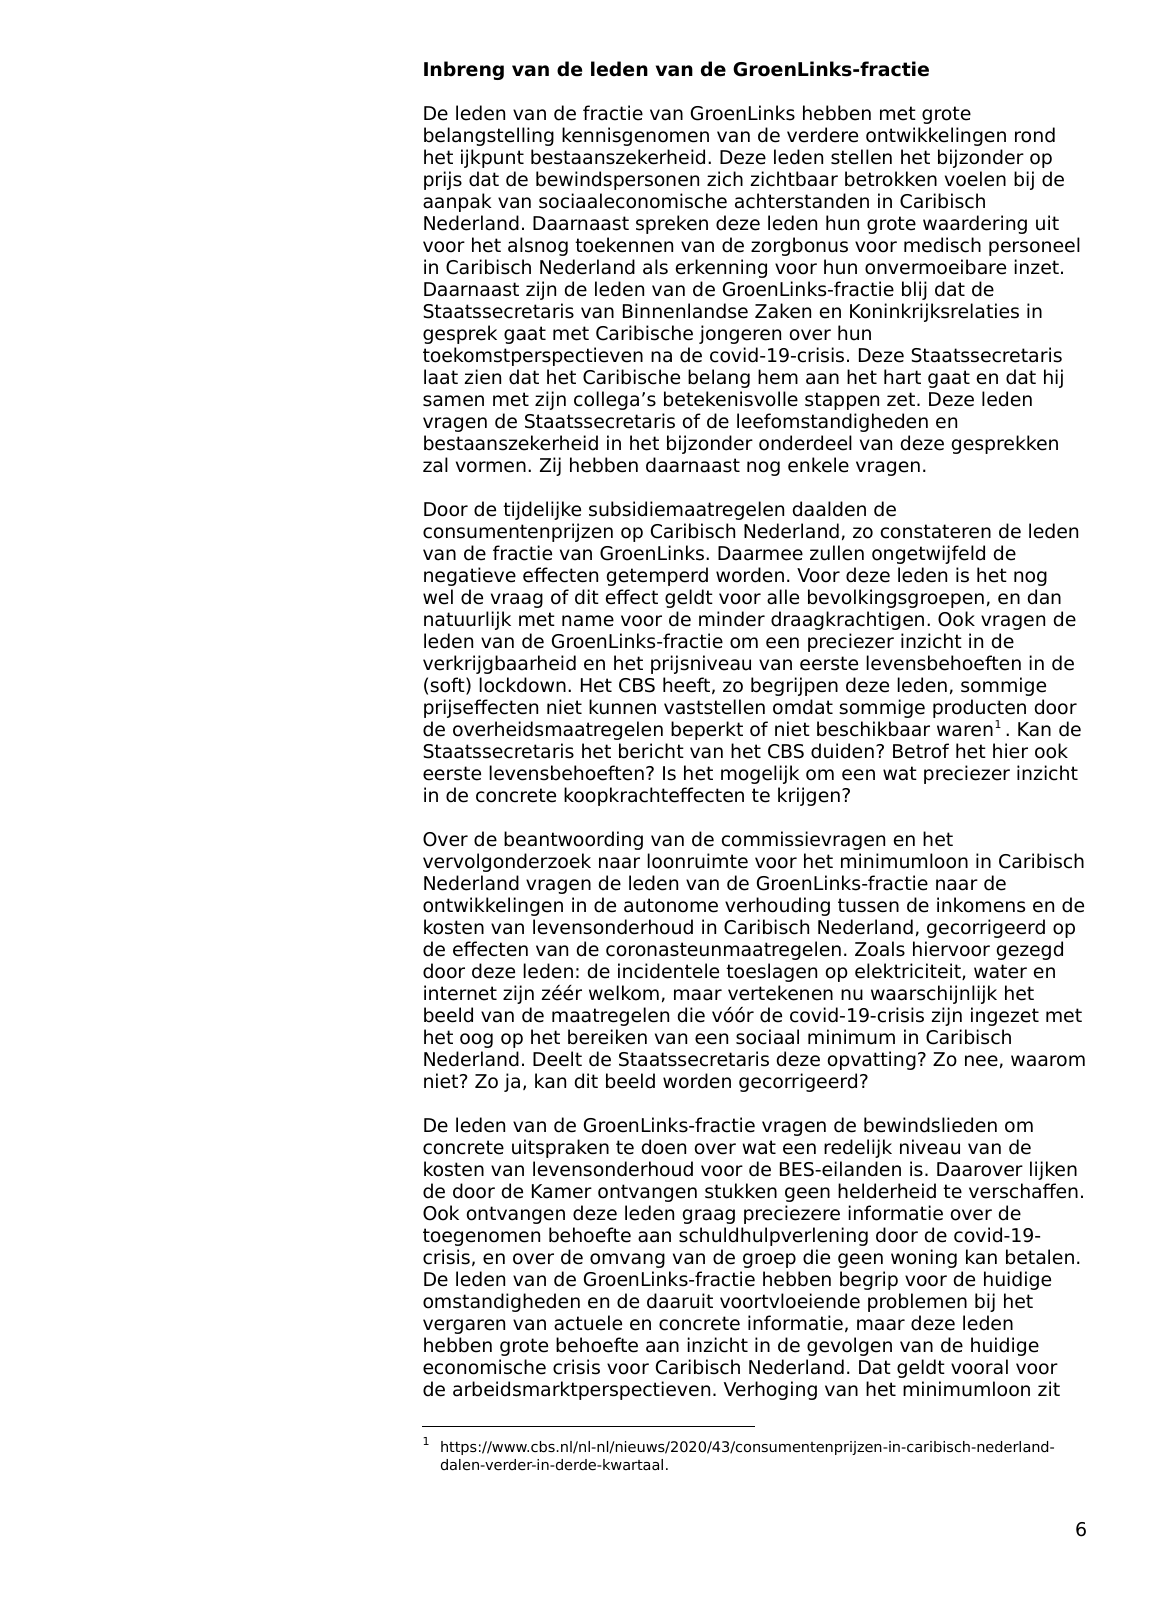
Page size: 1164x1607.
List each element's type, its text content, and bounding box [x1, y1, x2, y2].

text Door de tijdelijke subsidiemaatregelen daalden de consumentenprijzen op Caribisch Nederland, zo constateren de leden van de fractie van GroenLinks. Daarmee zullen ongetwijfeld de negatieve effecten getemperd worden. Voor deze leden is het nog wel de vraag of dit effect geldt voor alle bevolkingsgroepen, en dan natuurlijk met name voor de minder draagkrachtigen. Ook vragen de leden van de GroenLinks-fractie om een preciezer inzicht in de verkrijgbaarheid en het prijsniveau van eerste levensbehoeften in de (soft) lockdown. Het CBS heeft, zo begrijpen deze leden, sommige prijseffecten niet kunnen vaststellen omdat sommige producten door de overheidsmaatregelen beperkt of niet beschikbaar waren. Kan de Staatssecretaris het bericht van het CBS duiden? Betrof het hier ook eerste levensbehoeften? Is het mogelijk om een wat preciezer inzicht in de concrete koopkrachteffecten te krijgen? [422, 499, 1087, 807]
text De leden van de fractie van GroenLinks hebben met grote belangstelling kennisgenomen van de verdere ontwikkelingen rond het ijkpunt bestaanszekerheid. Deze leden stellen het bijzonder op prijs dat de bewindspersonen zich zichtbaar betrokken voelen bij de aanpak van sociaaleconomische achterstanden in Caribisch Nederland. Daarnaast spreken deze leden hun grote waardering uit voor het alsnog toekennen van de zorgbonus voor medisch personeel in Caribisch Nederland als erkenning voor hun onvermoeibare inzet. Daarnaast zijn de leden van de GroenLinks-fractie blij dat de Staatssecretaris van Binnenlandse Zaken en Koninkrijksrelaties in gesprek gaat met Caribische jongeren over hun toekomstperspectieven na de covid-19-crisis. Deze Staatssecretaris laat zien dat het Caribische belang hem aan het hart gaat en dat hij samen met zijn collega’s betekenisvolle stappen zet. Deze leden vragen de Staatssecretaris of de leefomstandigheden en bestaanszekerheid in het bijzonder onderdeel van deze gesprekken zal vormen. Zij hebben daarnaast nog enkele vragen. [422, 103, 1087, 477]
text https://www.cbs.nl/nl-nl/nieuws/2020/43/consumentenprijzen-in-caribisch-nederland-dalen-verder-in-derde-kwartaal. [422, 1435, 1087, 1474]
text Over de beantwoording van de commissievragen en het vervolgonderzoek naar loonruimte voor het minimumloon in Caribisch Nederland vragen de leden van de GroenLinks-fractie naar de ontwikkelingen in de autonome verhouding tussen de inkomens en de kosten van levensonderhoud in Caribisch Nederland, gecorrigeerd op de effecten van de coronasteunmaatregelen. Zoals hiervoor gezegd door deze leden: de incidentele toeslagen op elektriciteit, water en internet zijn zéér welkom, maar vertekenen nu waarschijnlijk het beeld van de maatregelen die vóór de covid-19-crisis zijn ingezet met het oog op het bereiken van een sociaal minimum in Caribisch Nederland. Deelt de Staatssecretaris deze opvatting? Zo nee, waarom niet? Zo ja, kan dit beeld worden gecorrigeerd? [422, 829, 1087, 1093]
text De leden van de GroenLinks-fractie vragen de bewindslieden om concrete uitspraken te doen over wat een redelijk niveau van de kosten van levensonderhoud voor de BES-eilanden is. Daarover lijken de door de Kamer ontvangen stukken geen helderheid te verschaffen. Ook ontvangen deze leden graag preciezere informatie over de toegenomen behoefte aan schuldhulpverlening door de covid-19-crisis, en over de omvang van de groep die geen woning kan betalen. De leden van de GroenLinks-fractie hebben begrip voor de huidige omstandigheden en de daaruit voortvloeiende problemen bij het vergaren van actuele en concrete informatie, maar deze leden hebben grote behoefte aan inzicht in de gevolgen van de huidige economische crisis voor Caribisch Nederland. Dat geldt vooral voor de arbeidsmarktperspectieven. Verhoging van het minimumloon zit [422, 1115, 1087, 1401]
subtitle Inbreng van de leden van de GroenLinks-fractie [422, 59, 1087, 81]
